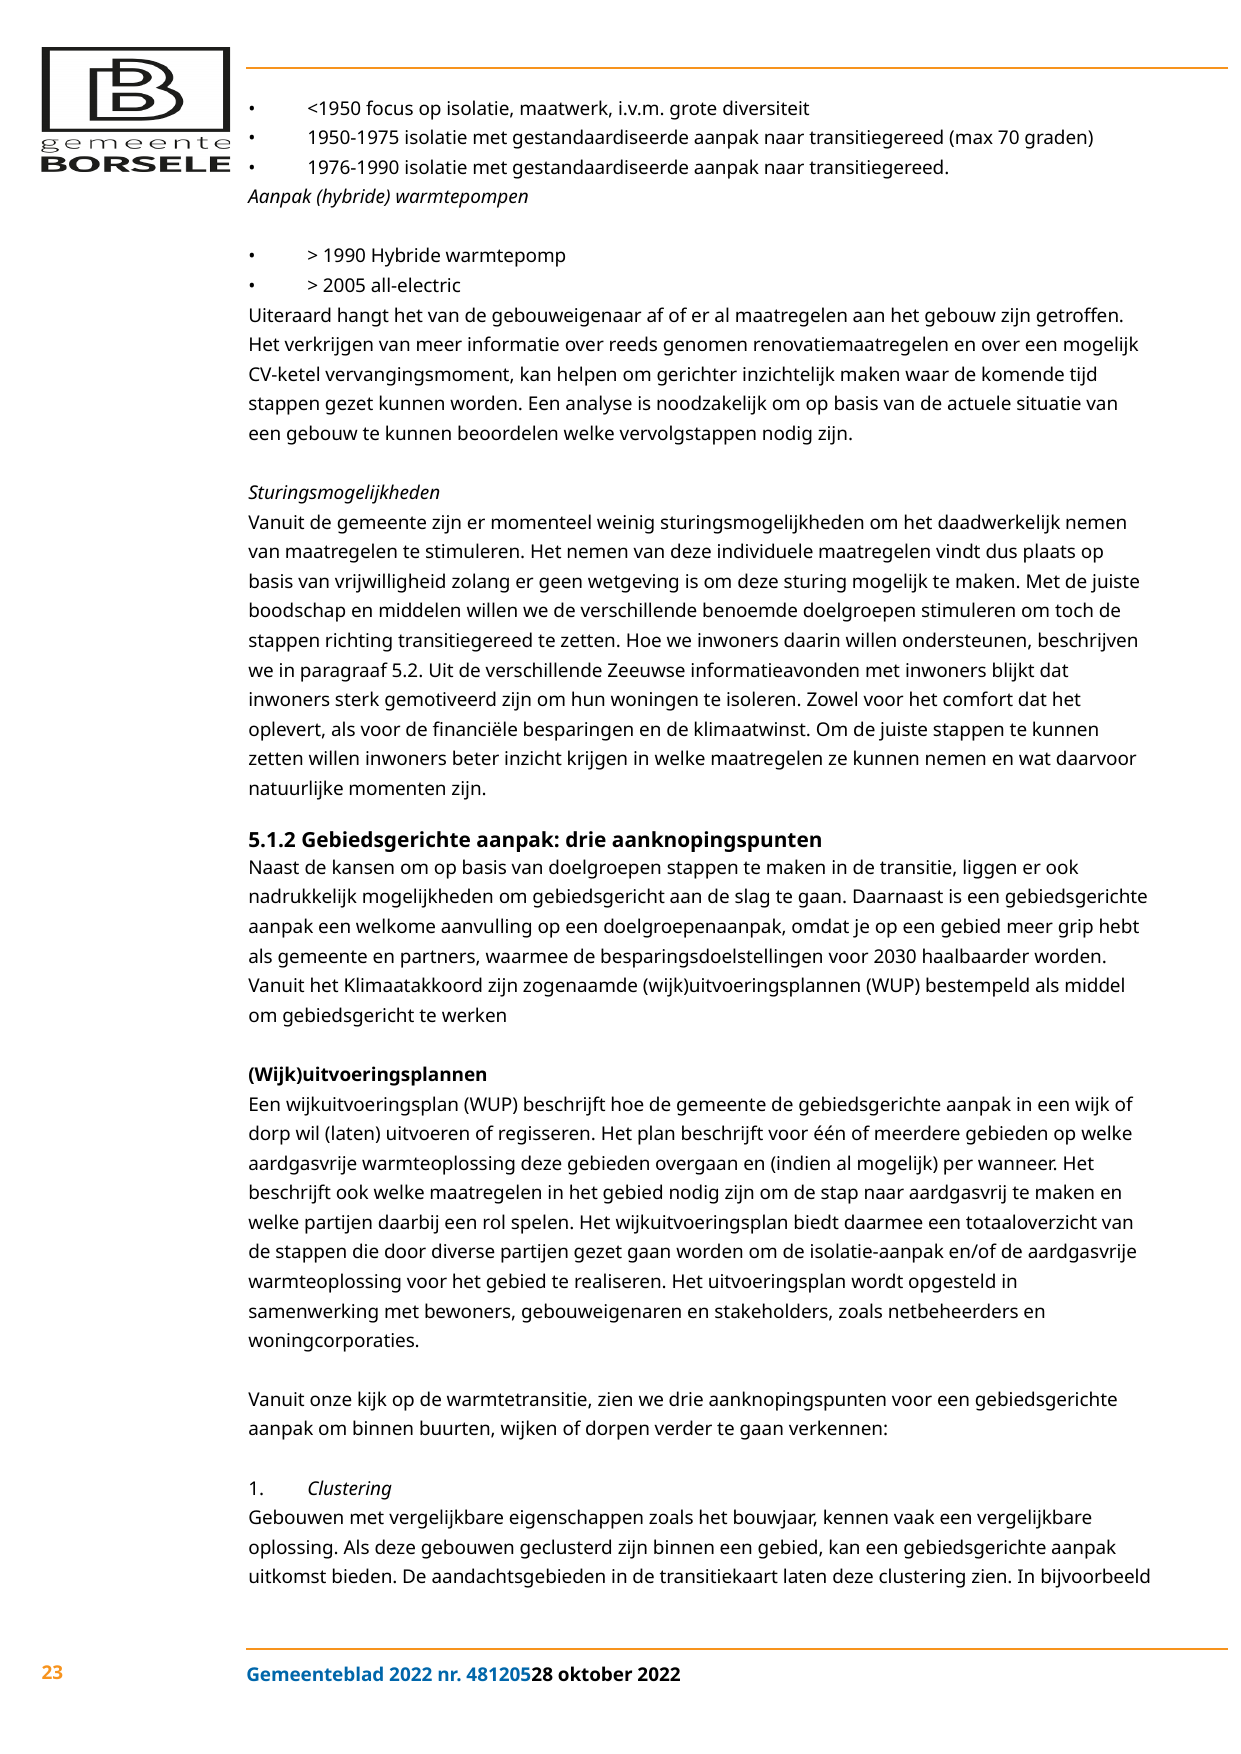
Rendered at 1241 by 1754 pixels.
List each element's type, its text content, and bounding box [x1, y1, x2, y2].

text Vanuit onze kijk op de warmtetransitie, zien we drie aanknopingspunten voor een gebiedsgerichte aanpak om binnen buurten, wijken of dorpen verder te gaan verkennen: [248, 1386, 1152, 1441]
text Vanuit de gemeente zijn er momenteel weinig sturingsmogelijkheden om het daadwerkelijk nemen van maatregelen te stimuleren. Het nemen van deze individuele maatregelen vindt dus plaats op basis van vrijwilligheid zolang er geen wetgeving is om deze sturing mogelijk te maken. Met de juiste boodschap en middelen willen we de verschillende benoemde doelgroepen stimuleren om toch de stappen richting transitiegereed te zetten. Hoe we inwoners daarin willen ondersteunen, beschrijven we in paragraaf 5.2. Uit de verschillende Zeeuwse informatieavonden met inwoners blijkt dat inwoners sterk gemotiveerd zijn om hun woningen te isoleren. Zowel voor het comfort dat het oplevert, als voor de financiële besparingen en de klimaatwinst. Om de juiste stappen te kunnen zetten willen inwoners beter inzicht krijgen in welke maatregelen ze kunnen nemen en wat daarvoor natuurlijke momenten zijn. [248, 509, 1152, 801]
list 1976-1990 isolatie met gestandaardiseerde aanpak naar transitiegereed. [248, 154, 1152, 180]
picture [41, 47, 231, 172]
list <1950 focus op isolatie, maatwerk, i.v.m. grote diversiteit [248, 95, 1152, 121]
list Clustering [248, 1475, 1152, 1501]
text Uiteraard hangt het van de gebouweigenaar af of er al maatregelen aan het gebouw zijn getroffen. Het verkrijgen van meer informatie over reeds genomen renovatiemaatregelen en over een mogelijk CV-ketel vervangingsmoment, kan helpen om gerichter inzichtelijk maken waar de komende tijd stappen gezet kunnen worden. Een analyse is noodzakelijk om op basis van de actuele situatie van een gebouw te kunnen beoordelen welke vervolgstappen nodig zijn. [248, 302, 1152, 446]
text Gebouwen met vergelijkbare eigenschappen zoals het bouwjaar, kennen vaak een vergelijkbare oplossing. Als deze gebouwen geclusterd zijn binnen een gebied, kan een gebiedsgerichte aanpak uitkomst bieden. De aandachtsgebieden in de transitiekaart laten deze clustering zien. In bijvoorbeeld [248, 1504, 1152, 1589]
list > 2005 all-electric [248, 272, 1152, 298]
list 1950-1975 isolatie met gestandaardiseerde aanpak naar transitiegereed (max 70 graden) [248, 124, 1152, 150]
list > 1990 Hybride warmtepomp [248, 243, 1152, 268]
text Aanpak (hybride) warmtepompen [248, 183, 1152, 209]
table_header (Wijk)uitvoeringsplannen Een wijkuitvoeringsplan (WUP) beschrijft hoe de gemeente de gebiedsgerichte aanpak in een wijk of dorp wil (laten) uitvoeren of regisseren. Het plan beschrijft voor één of meerdere gebieden op welke aardgasvrije warmteoplossing deze gebieden overgaan en (indien al mogelijk) per wanneer. Het beschrijft ook welke maatregelen in het gebied nodig zijn om de stap naar aardgasvrij te maken en welke partijen daarbij een rol spelen. Het wijkuitvoeringsplan biedt daarmee een totaaloverzicht van de stappen die door diverse partijen gezet gaan worden om de isolatie-aanpak en/of de aardgasvrije warmteoplossing voor het gebied te realiseren. Het uitvoeringsplan wordt opgesteld in samenwerking met bewoners, gebouweigenaren en stakeholders, zoals netbeheerders en woningcorporaties. [248, 1061, 1152, 1353]
text 5.1.2 Gebiedsgerichte aanpak: drie aanknopingspunten [248, 826, 1152, 854]
text Sturingsmogelijkheden [248, 479, 1152, 505]
text Naast de kansen om op basis van doelgroepen stappen te maken in de transitie, liggen er ook nadrukkelijk mogelijkheden om gebiedsgericht aan de slag te gaan. Daarnaast is een gebiedsgerichte aanpak een welkome aanvulling op een doelgroepenaanpak, omdat je op een gebied meer grip hebt als gemeente en partners, waarmee de besparingsdoelstellingen voor 2030 haalbaarder worden. Vanuit het Klimaatakkoord zijn zogenaamde (wijk)uitvoeringsplannen (WUP) bestempeld als middel om gebiedsgericht te werken [248, 854, 1152, 1028]
